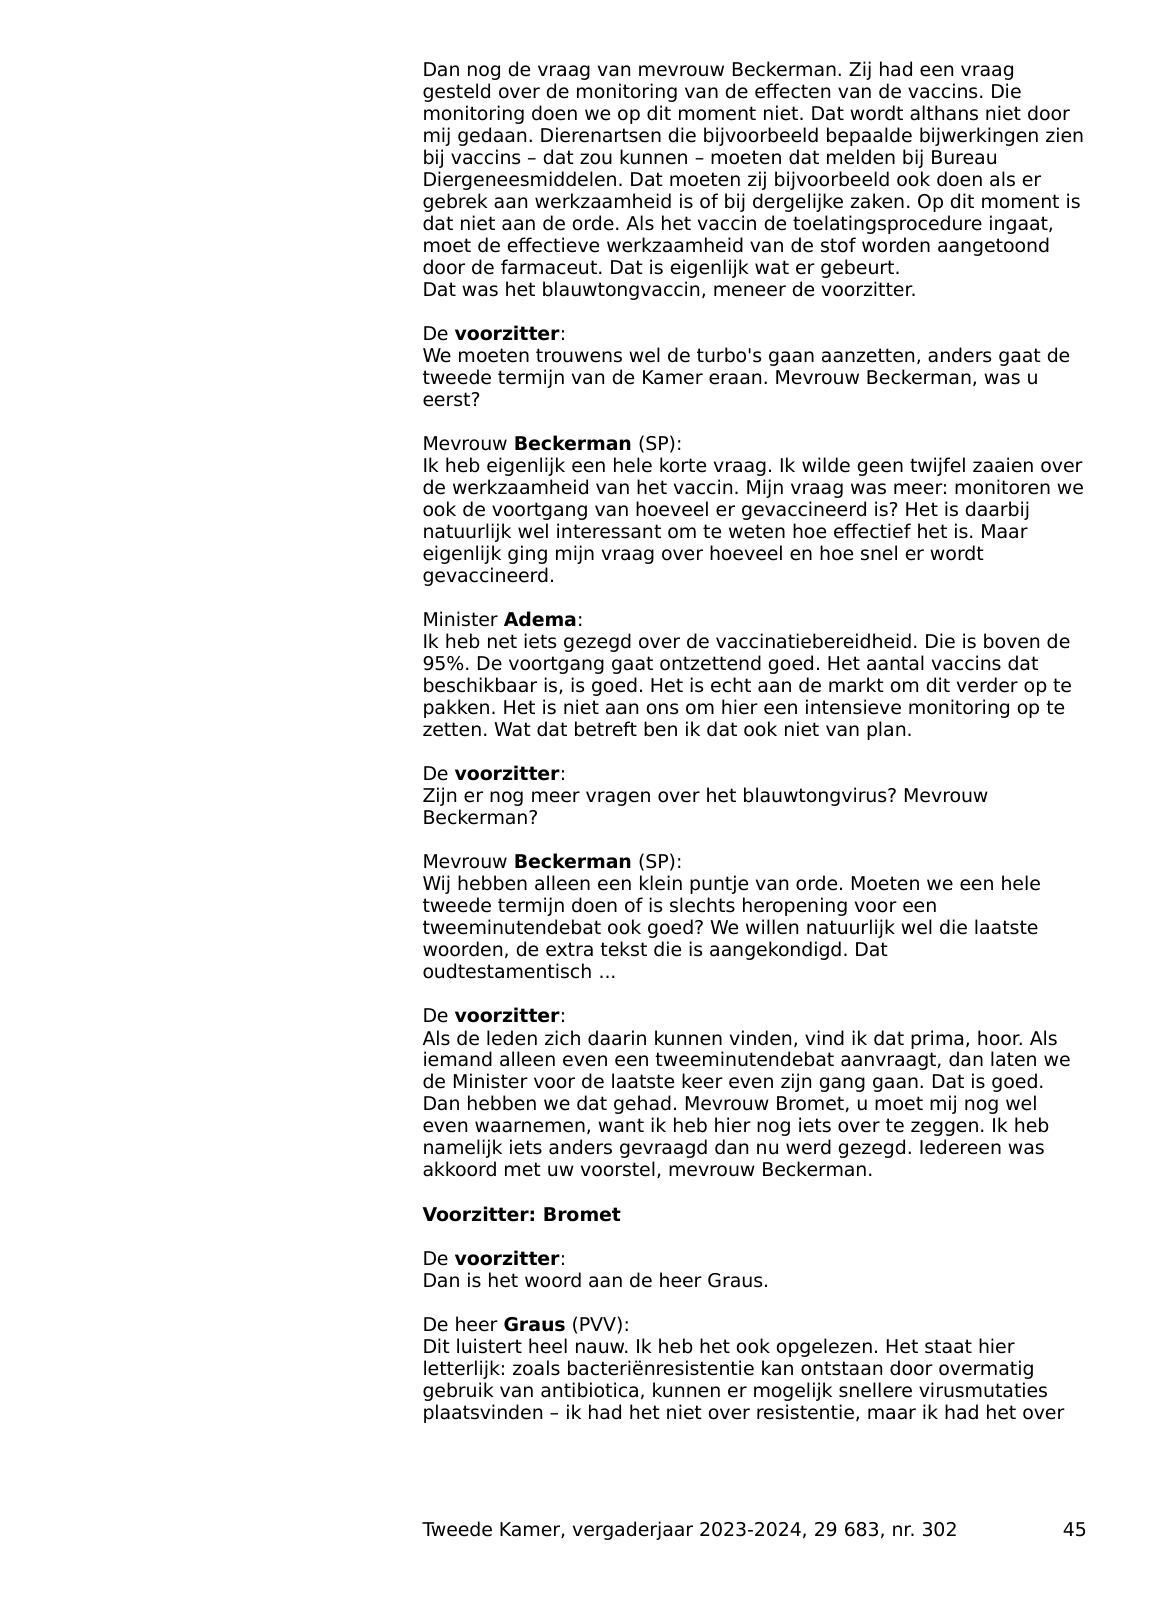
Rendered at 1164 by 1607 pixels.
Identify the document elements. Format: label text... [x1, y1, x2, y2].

text Mevrouw Beckerman (SP): [422, 433, 1087, 455]
text De voorzitter: [422, 323, 1087, 345]
text Dan nog de vraag van mevrouw Beckerman. Zij had een vraag gesteld over de monitoring van de effecten van de vaccins. Die monitoring doen we op dit moment niet. Dat wordt althans niet door mij gedaan. Dierenartsen die bijvoorbeeld bepaalde bijwerkingen zien bij vaccins – dat zou kunnen – moeten dat melden bij Bureau Diergeneesmiddelen. Dat moeten zij bijvoorbeeld ook doen als er gebrek aan werkzaamheid is of bij dergelijke zaken. Op dit moment is dat niet aan de orde. Als het vaccin de toelatingsprocedure ingaat, moet de effectieve werkzaamheid van de stof worden aangetoond door de farmaceut. Dat is eigenlijk wat er gebeurt. [422, 59, 1087, 279]
text Wij hebben alleen een klein puntje van orde. Moeten we een hele tweede termijn doen of is slechts heropening voor een tweeminutendebat ook goed? We willen natuurlijk wel die laatste woorden, de extra tekst die is aangekondigd. Dat oudtestamentisch ... [422, 873, 1087, 983]
text We moeten trouwens wel de turbo's gaan aanzetten, anders gaat de tweede termijn van de Kamer eraan. Mevrouw Beckerman, was u eerst? [422, 345, 1087, 411]
text Als de leden zich daarin kunnen vinden, vind ik dat prima, hoor. Als iemand alleen even een tweeminutendebat aanvraagt, dan laten we de Minister voor de laatste keer even zijn gang gaan. Dat is goed. Dan hebben we dat gehad. Mevrouw Bromet, u moet mij nog wel even waarnemen, want ik heb hier nog iets over te zeggen. Ik heb namelijk iets anders gevraagd dan nu werd gezegd. Iedereen was akkoord met uw voorstel, mevrouw Beckerman. [422, 1027, 1087, 1181]
text Ik heb eigenlijk een hele korte vraag. Ik wilde geen twijfel zaaien over de werkzaamheid van het vaccin. Mijn vraag was meer: monitoren we ook de voortgang van hoeveel er gevaccineerd is? Het is daarbij natuurlijk wel interessant om te weten hoe effectief het is. Maar eigenlijk ging mijn vraag over hoeveel en hoe snel er wordt gevaccineerd. [422, 455, 1087, 587]
subtitle Voorzitter: Bromet [422, 1203, 1087, 1225]
text De voorzitter: [422, 1248, 1087, 1269]
text Mevrouw Beckerman (SP): [422, 851, 1087, 873]
text Dit luistert heel nauw. Ik heb het ook opgelezen. Het staat hier letterlijk: zoals bacteriënresistentie kan ontstaan door overmatig gebruik van antibiotica, kunnen er mogelijk snellere virusmutaties plaatsvinden – ik had het niet over resistentie, maar ik had het over [422, 1336, 1087, 1424]
text De voorzitter: [422, 763, 1087, 785]
text De voorzitter: [422, 1005, 1087, 1027]
text Dan is het woord aan de heer Graus. [422, 1269, 1087, 1292]
text Ik heb net iets gezegd over de vaccinatiebereidheid. Die is boven de 95%. De voortgang gaat ontzettend goed. Het aantal vaccins dat beschikbaar is, is goed. Het is echt aan de markt om dit verder op te pakken. Het is niet aan ons om hier een intensieve monitoring op te zetten. Wat dat betreft ben ik dat ook niet van plan. [422, 631, 1087, 741]
text Dat was het blauwtongvaccin, meneer de voorzitter. [422, 279, 1087, 301]
text Zijn er nog meer vragen over het blauwtongvirus? Mevrouw Beckerman? [422, 785, 1087, 829]
text Minister Adema: [422, 609, 1087, 631]
text De heer Graus (PVV): [422, 1314, 1087, 1336]
